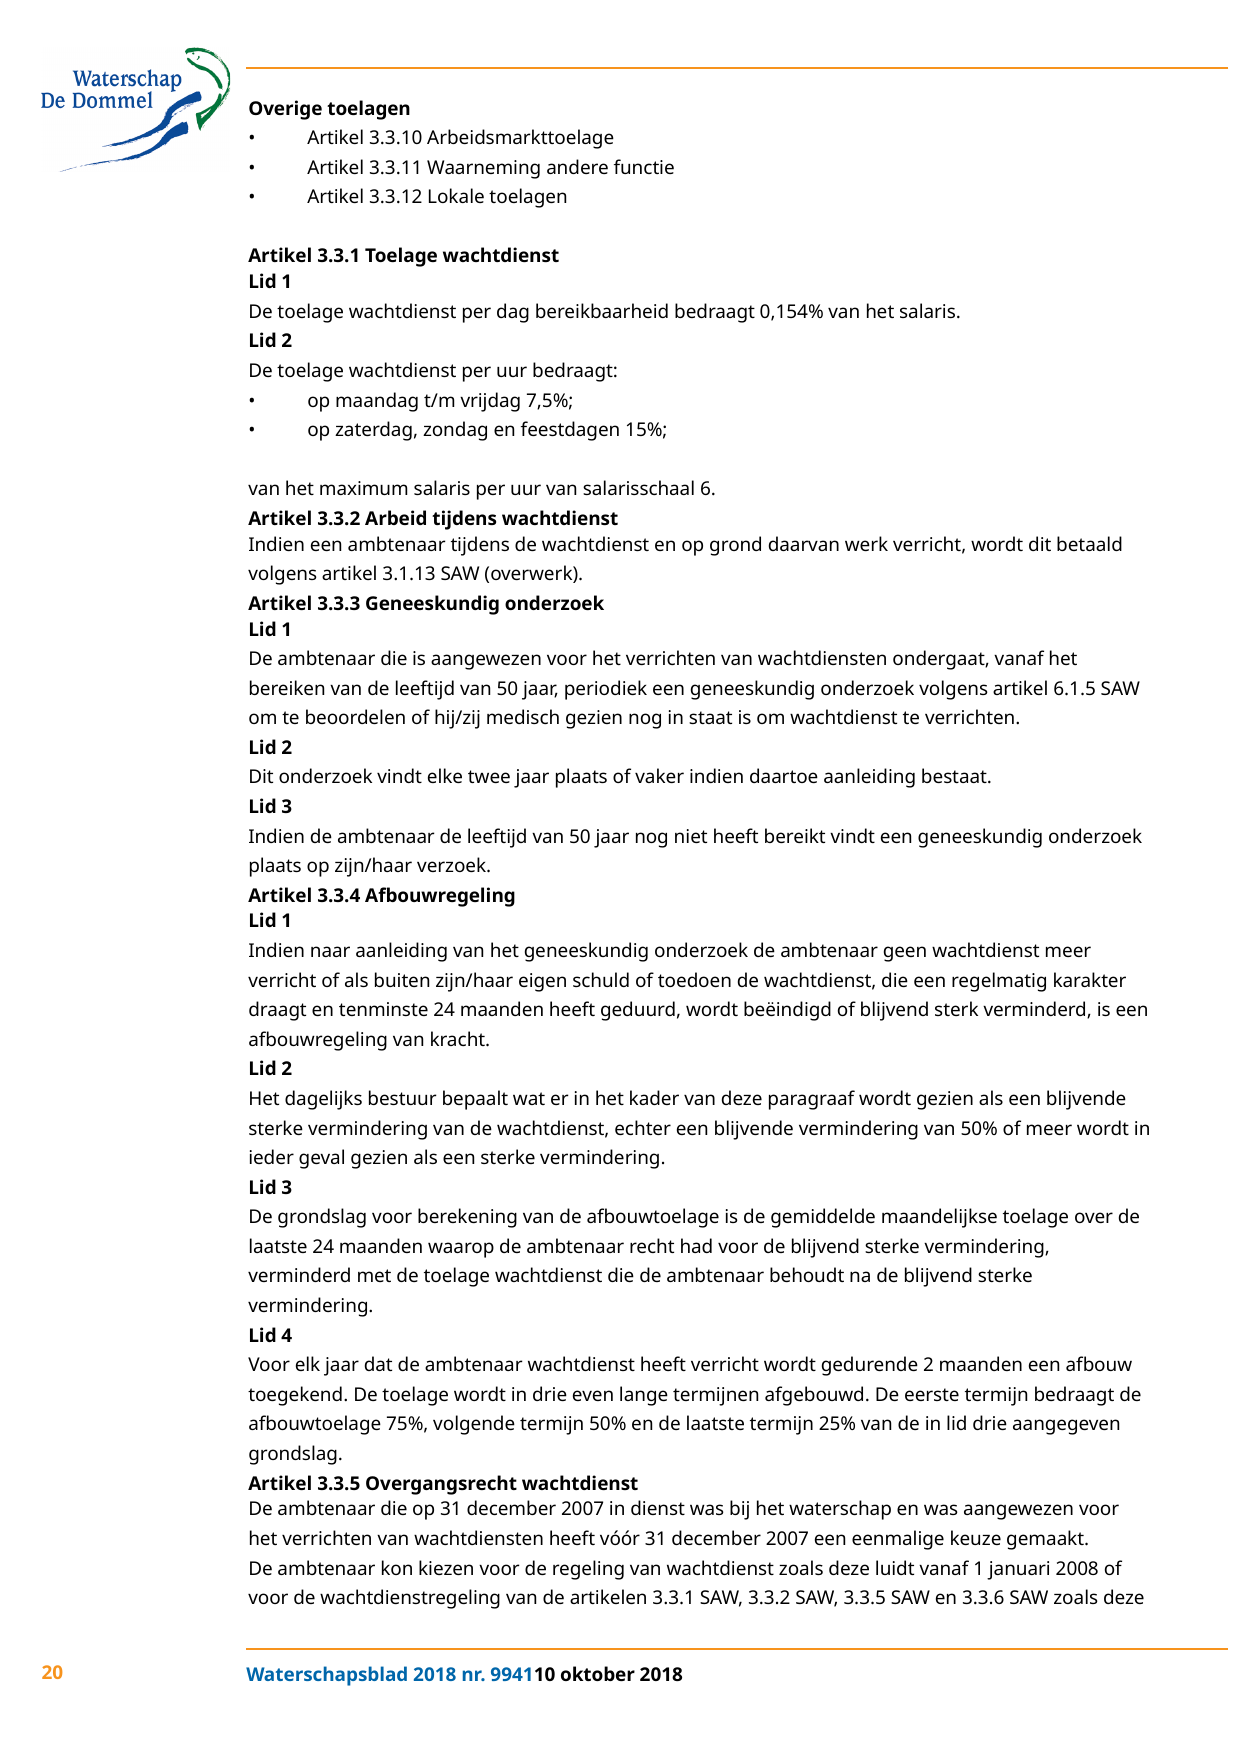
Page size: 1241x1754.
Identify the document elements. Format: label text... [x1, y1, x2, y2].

text De toelage wachtdienst per dag bereikbaarheid bedraagt 0,154% van het salaris. [248, 298, 1152, 324]
text van het maximum salaris per uur van salarisschaal 6. [248, 476, 1152, 501]
text Artikel 3.3.5 Overgangsrecht wachtdienst [248, 1470, 1152, 1496]
text Artikel 3.3.2 Arbeid tijdens wachtdienst [248, 505, 1152, 531]
text Indien naar aanleiding van het geneeskundig onderzoek de ambtenaar geen wachtdienst meer verricht of als buiten zijn/haar eigen schuld of toedoen de wachtdienst, die een regelmatig karakter draagt en tenminste 24 maanden heeft geduurd, wordt beëindigd of blijvend sterk verminderd, is een afbouwregeling van kracht. [248, 937, 1152, 1052]
text Dit onderzoek vindt elke twee jaar plaats of vaker indien daartoe aanleiding bestaat. [248, 764, 1152, 789]
text Lid 4 [248, 1322, 1152, 1348]
text Indien een ambtenaar tijdens de wachtdienst en op grond daarvan werk verricht, wordt dit betaald volgens artikel 3.1.13 SAW (overwerk). [248, 531, 1152, 586]
list Artikel 3.3.11 Waarneming andere functie [248, 154, 1152, 180]
text Lid 3 [248, 1174, 1152, 1200]
text Artikel 3.3.3 Geneeskundig onderzoek [248, 590, 1152, 616]
list op maandag t/m vrijdag 7,5%; [248, 387, 1152, 412]
list op zaterdag, zondag en feestdagen 15%; [248, 416, 1152, 442]
text Lid 2 [248, 1056, 1152, 1081]
text De toelage wachtdienst per uur bedraagt: [248, 357, 1152, 383]
text De ambtenaar kon kiezen voor de regeling van wachtdienst zoals deze luidt vanaf 1 januari 2008 of voor de wachtdienstregeling van de artikelen 3.3.1 SAW, 3.3.2 SAW, 3.3.5 SAW en 3.3.6 SAW zoals deze [248, 1555, 1152, 1610]
text Lid 1 [248, 908, 1152, 933]
picture [41, 47, 231, 172]
text Lid 2 [248, 328, 1152, 353]
text Artikel 3.3.4 Afbouwregeling [248, 882, 1152, 908]
text Indien de ambtenaar de leeftijd van 50 jaar nog niet heeft bereikt vindt een geneeskundig onderzoek plaats op zijn/haar verzoek. [248, 823, 1152, 878]
text Artikel 3.3.1 Toelage wachtdienst [248, 243, 1152, 268]
list Artikel 3.3.10 Arbeidsmarkttoelage [248, 124, 1152, 150]
text Lid 2 [248, 734, 1152, 760]
text Lid 1 [248, 616, 1152, 641]
text De ambtenaar die is aangewezen voor het verrichten van wachtdiensten ondergaat, vanaf het bereiken van de leeftijd van 50 jaar, periodiek een geneeskundig onderzoek volgens artikel 6.1.5 SAW om te beoordelen of hij/zij medisch gezien nog in staat is om wachtdienst te verrichten. [248, 645, 1152, 730]
text Het dagelijks bestuur bepaalt wat er in het kader van deze paragraaf wordt gezien als een blijvende sterke vermindering van de wachtdienst, echter een blijvende vermindering van 50% of meer wordt in ieder geval gezien als een sterke vermindering. [248, 1085, 1152, 1170]
text Overige toelagen [248, 95, 1152, 121]
text De grondslag voor berekening van de afbouwtoelage is de gemiddelde maandelijkse toelage over de laatste 24 maanden waarop de ambtenaar recht had voor de blijvend sterke vermindering, verminderd met de toelage wachtdienst die de ambtenaar behoudt na de blijvend sterke vermindering. [248, 1203, 1152, 1318]
text Voor elk jaar dat de ambtenaar wachtdienst heeft verricht wordt gedurende 2 maanden een afbouw toegekend. De toelage wordt in drie even lange termijnen afgebouwd. De eerste termijn bedraagt de afbouwtoelage 75%, volgende termijn 50% en de laatste termijn 25% van de in lid drie aangegeven grondslag. [248, 1351, 1152, 1466]
text De ambtenaar die op 31 december 2007 in dienst was bij het waterschap en was aangewezen voor het verrichten van wachtdiensten heeft vóór 31 december 2007 een eenmalige keuze gemaakt. [248, 1496, 1152, 1551]
list Artikel 3.3.12 Lokale toelagen [248, 183, 1152, 209]
text Lid 1 [248, 268, 1152, 294]
text Lid 3 [248, 793, 1152, 819]
